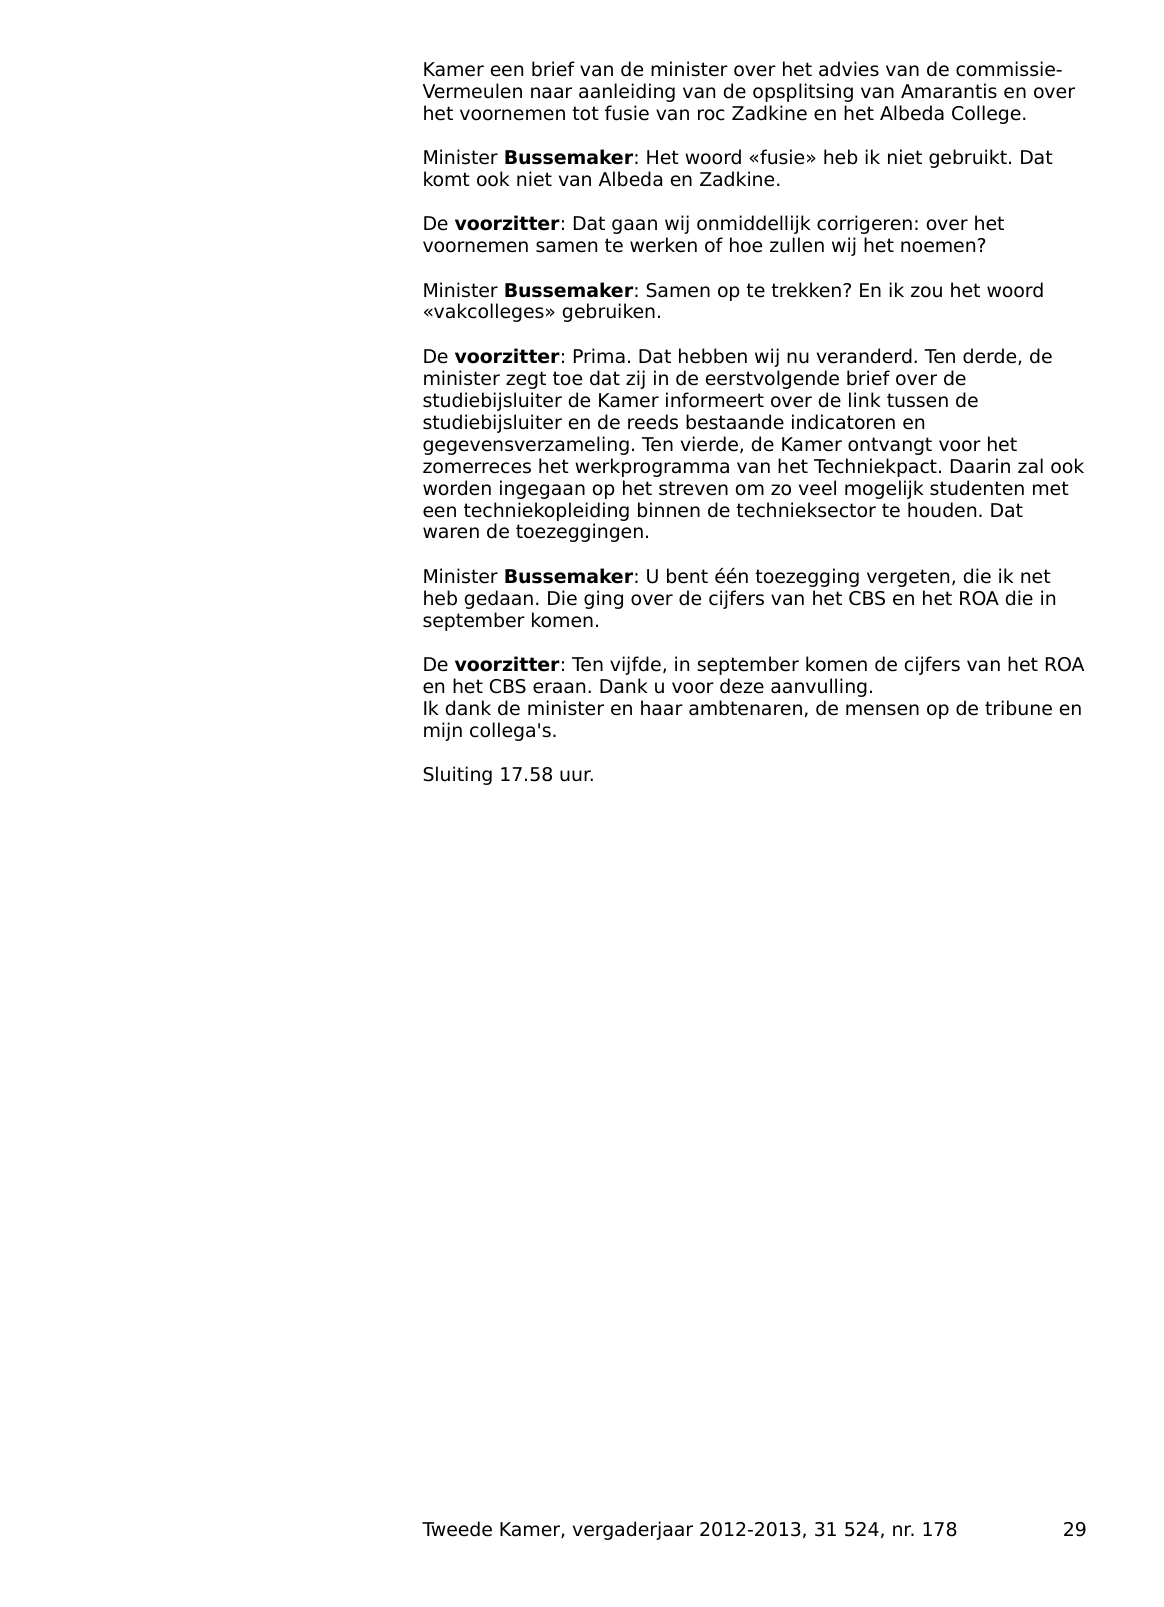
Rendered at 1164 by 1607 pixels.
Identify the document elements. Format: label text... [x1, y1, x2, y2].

text Ik dank de minister en haar ambtenaren, de mensen op de tribune en mijn collega's. [422, 698, 1087, 742]
text De voorzitter: Ten vijfde, in september komen de cijfers van het ROA en het CBS eraan. Dank u voor deze aanvulling. [422, 654, 1087, 698]
text Minister Bussemaker: U bent één toezegging vergeten, die ik net heb gedaan. Die ging over de cijfers van het CBS en het ROA die in september komen. [422, 566, 1087, 632]
text De voorzitter: Prima. Dat hebben wij nu veranderd. Ten derde, de minister zegt toe dat zij in de eerstvolgende brief over de studiebijsluiter de Kamer informeert over de link tussen de studiebijsluiter en de reeds bestaande indicatoren en gegevensverzameling. Ten vierde, de Kamer ontvangt voor het zomerreces het werkprogramma van het Techniekpact. Daarin zal ook worden ingegaan op het streven om zo veel mogelijk studenten met een techniekopleiding binnen de technieksector te houden. Dat waren de toezeggingen. [422, 346, 1087, 543]
text Minister Bussemaker: Het woord «fusie» heb ik niet gebruikt. Dat komt ook niet van Albeda en Zadkine. [422, 147, 1087, 191]
text Sluiting 17.58 uur. [422, 764, 1087, 786]
text Minister Bussemaker: Samen op te trekken? En ik zou het woord «vakcolleges» gebruiken. [422, 279, 1087, 323]
text De voorzitter: Dat gaan wij onmiddellijk corrigeren: over het voornemen samen te werken of hoe zullen wij het noemen? [422, 213, 1087, 257]
text Kamer een brief van de minister over het advies van de commissie-Vermeulen naar aanleiding van de opsplitsing van Amarantis en over het voornemen tot fusie van roc Zadkine en het Albeda College. [422, 59, 1087, 125]
